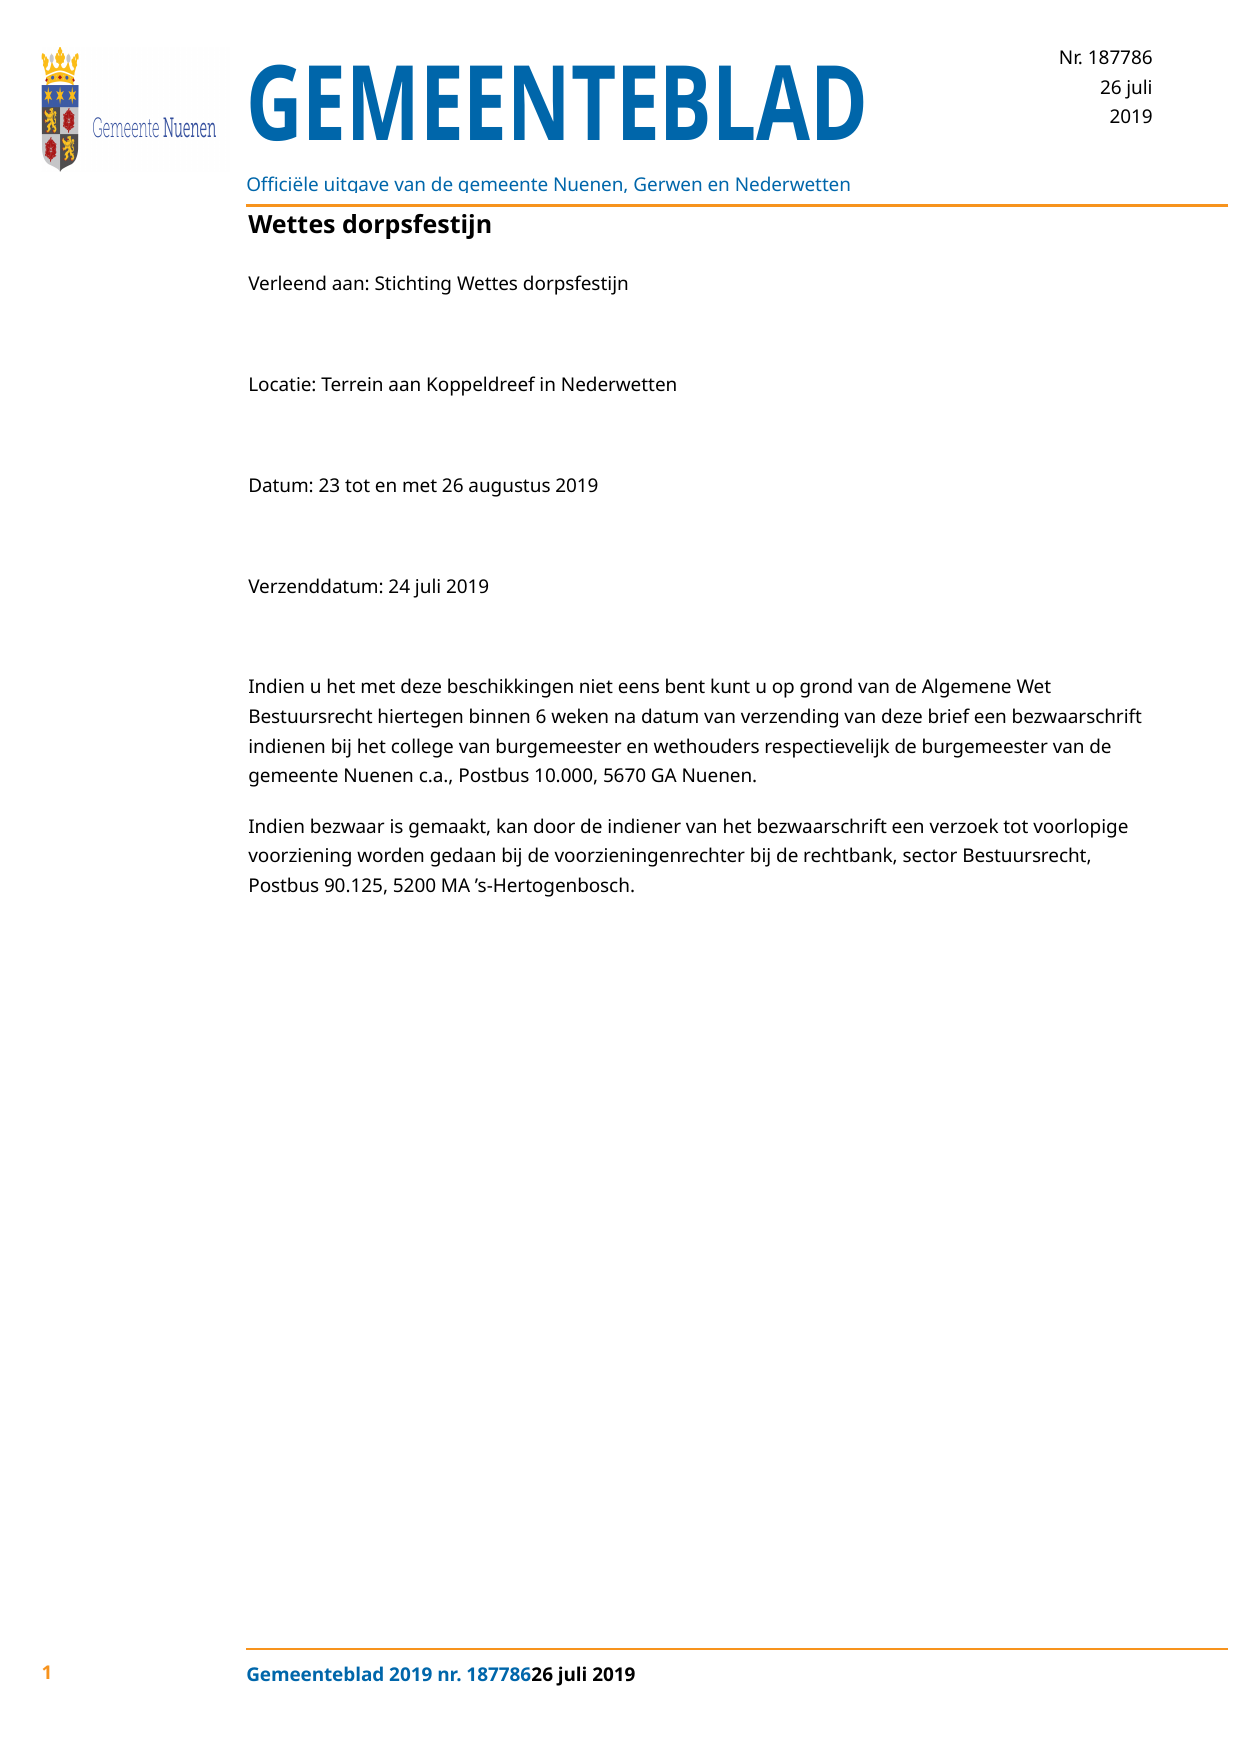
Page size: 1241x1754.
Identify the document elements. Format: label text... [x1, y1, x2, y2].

text Datum: 23 tot en met 26 augustus 2019 [248, 472, 1152, 498]
text Indien bezwaar is gemaakt, kan door de indiener van het bezwaarschrift een verzoek tot voorlopige voorziening worden gedaan bij de voorzieningenrechter bij de rechtbank, sector Bestuursrecht, Postbus 90.125, 5200 MA ’s-Hertogenbosch. [248, 813, 1152, 898]
text Verleend aan: Stichting Wettes dorpsfestijn [248, 270, 1152, 296]
text Wettes dorpsfestijn [248, 207, 1152, 241]
picture [41, 47, 231, 172]
text Locatie: Terrein aan Koppeldreef in Nederwetten [248, 371, 1152, 397]
text Verzenddatum: 24 juli 2019 [248, 573, 1152, 598]
text Indien u het met deze beschikkingen niet eens bent kunt u op grond van de Algemene Wet Bestuursrecht hiertegen binnen 6 weken na datum van verzending van deze brief een bezwaarschrift indienen bij het college van burgemeester en wethouders respectievelijk de burgemeester van de gemeente Nuenen c.a., Postbus 10.000, 5670 GA Nuenen. [248, 674, 1152, 788]
